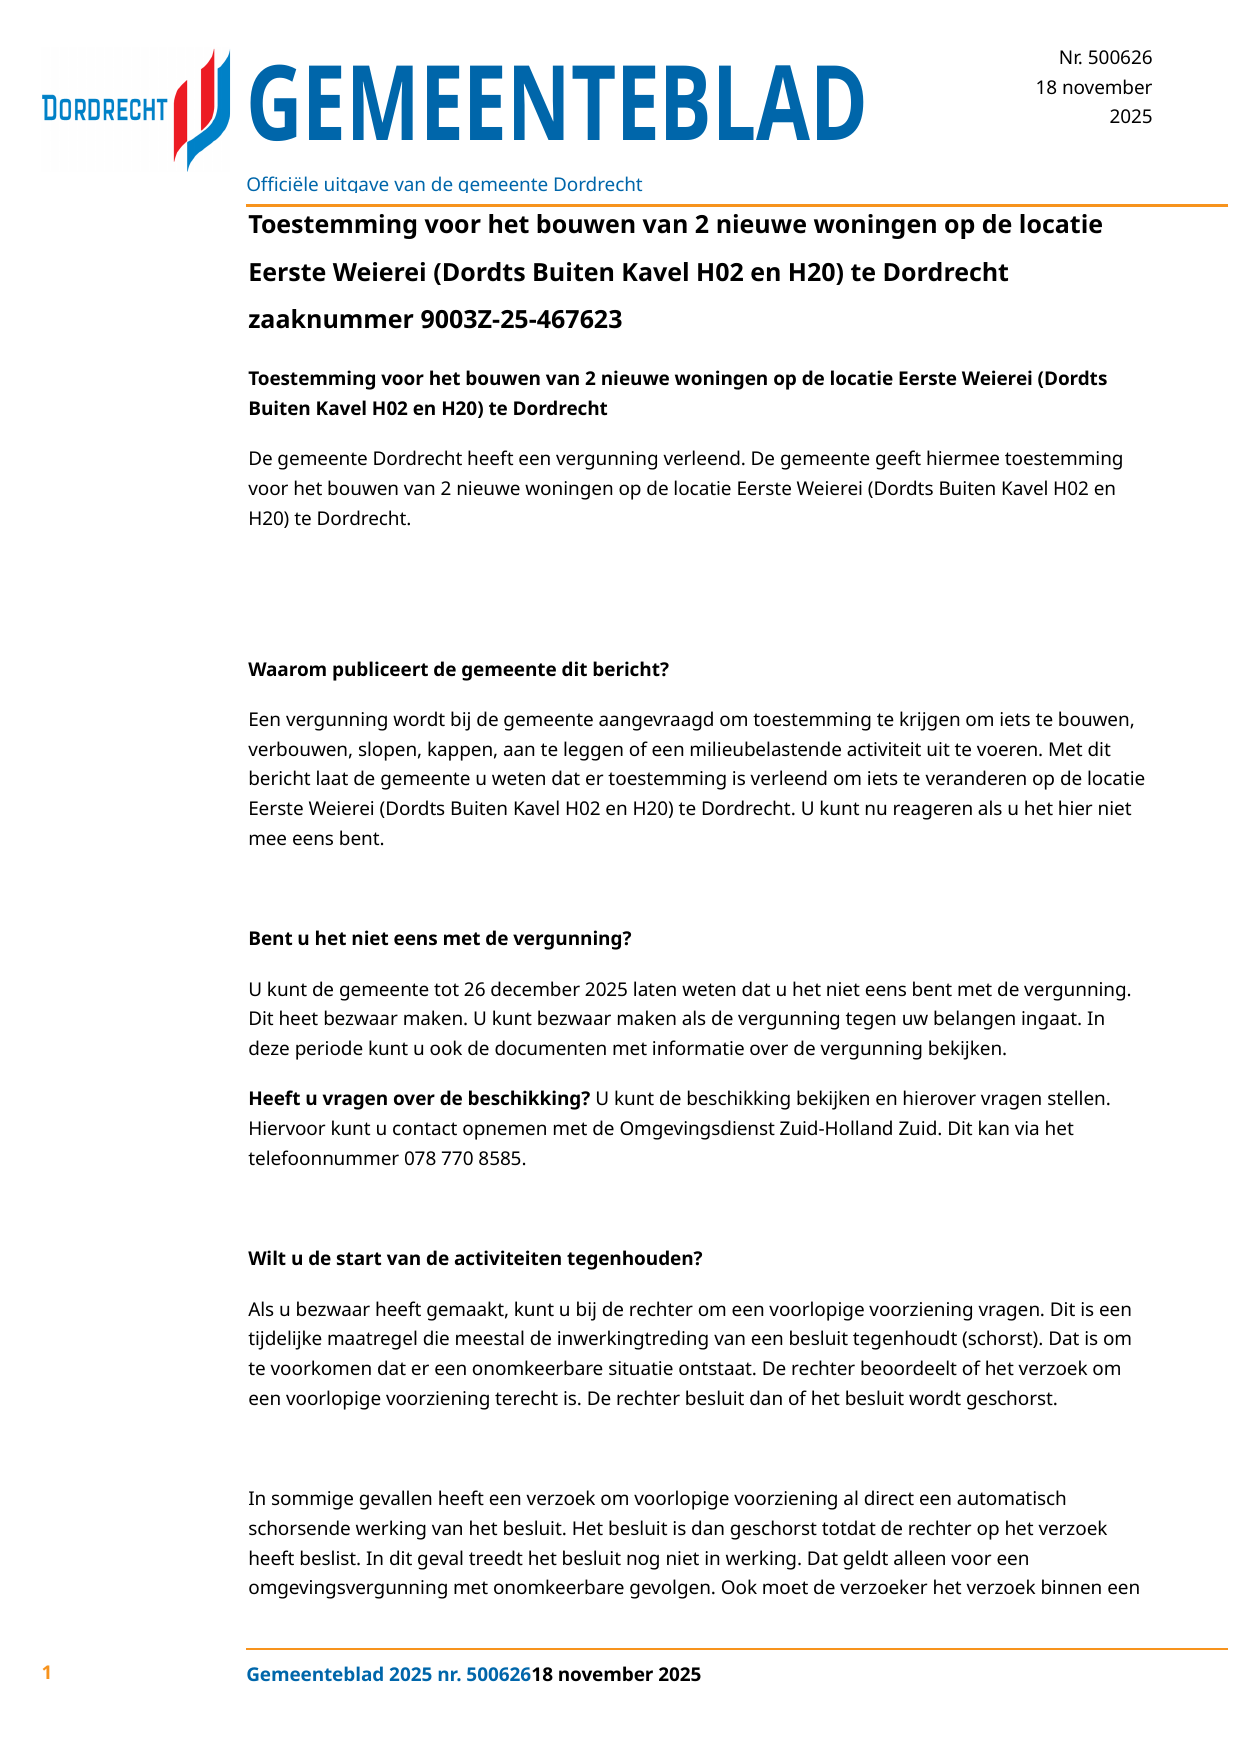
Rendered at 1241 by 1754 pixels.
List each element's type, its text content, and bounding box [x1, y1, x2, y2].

text Toestemming voor het bouwen van 2 nieuwe woningen op de locatie Eerste Weierei (Dordts Buiten Kavel H02 en H20) te Dordrecht [248, 366, 1152, 421]
text Als u bezwaar heeft gemaakt, kunt u bij de rechter om een voorlopige voorziening vragen. Dit is een tijdelijke maatregel die meestal de inwerkingtreding van een besluit tegenhoudt (schorst). Dat is om te voorkomen dat er een onomkeerbare situatie ontstaat. De rechter beoordeelt of het verzoek om een voorlopige voorziening terecht is. De rechter besluit dan of het besluit wordt geschorst. [248, 1296, 1152, 1410]
text In sommige gevallen heeft een verzoek om voorlopige voorziening al direct een automatisch schorsende werking van het besluit. Het besluit is dan geschorst totdat de rechter op het verzoek heeft beslist. In dit geval treedt het besluit nog niet in werking. Dat geldt alleen voor een omgevingsvergunning met onomkeerbare gevolgen. Ook moet de verzoeker het verzoek binnen een [248, 1486, 1152, 1600]
text U kunt de gemeente tot 26 december 2025 laten weten dat u het niet eens bent met de vergunning. Dit heet bezwaar maken. U kunt bezwaar maken als de vergunning tegen uw belangen ingaat. In deze periode kunt u ook de documenten met informatie over de vergunning bekijken. [248, 976, 1152, 1061]
text Heeft u vragen over de beschikking? U kunt de beschikking bekijken en hierover vragen stellen. Hiervoor kunt u contact opnemen met de Omgevingsdienst Zuid-Holland Zuid. Dit kan via het telefoonnummer 078 770 8585. [248, 1086, 1152, 1170]
picture [41, 47, 231, 172]
text De gemeente Dordrecht heeft een vergunning verleend. De gemeente geeft hiermee toestemming voor het bouwen van 2 nieuwe woningen op de locatie Eerste Weierei (Dordts Buiten Kavel H02 en H20) te Dordrecht. [248, 446, 1152, 530]
text Toestemming voor het bouwen van 2 nieuwe woningen op de locatie Eerste Weierei (Dordts Buiten Kavel H02 en H20) te Dordrecht zaaknummer 9003Z-25-467623 [248, 207, 1152, 336]
text Waarom publiceert de gemeente dit bericht? [248, 656, 1152, 682]
text Bent u het niet eens met de vergunning? [248, 926, 1152, 951]
text Wilt u de start van de activiteiten tegenhouden? [248, 1246, 1152, 1271]
text Een vergunning wordt bij de gemeente aangevraagd om toestemming te krijgen om iets te bouwen, verbouwen, slopen, kappen, aan te leggen of een milieubelastende activiteit uit te voeren. Met dit bericht laat de gemeente u weten dat er toestemming is verleend om iets te veranderen op de locatie Eerste Weierei (Dordts Buiten Kavel H02 en H20) te Dordrecht. U kunt nu reageren als u het hier niet mee eens bent. [248, 706, 1152, 850]
